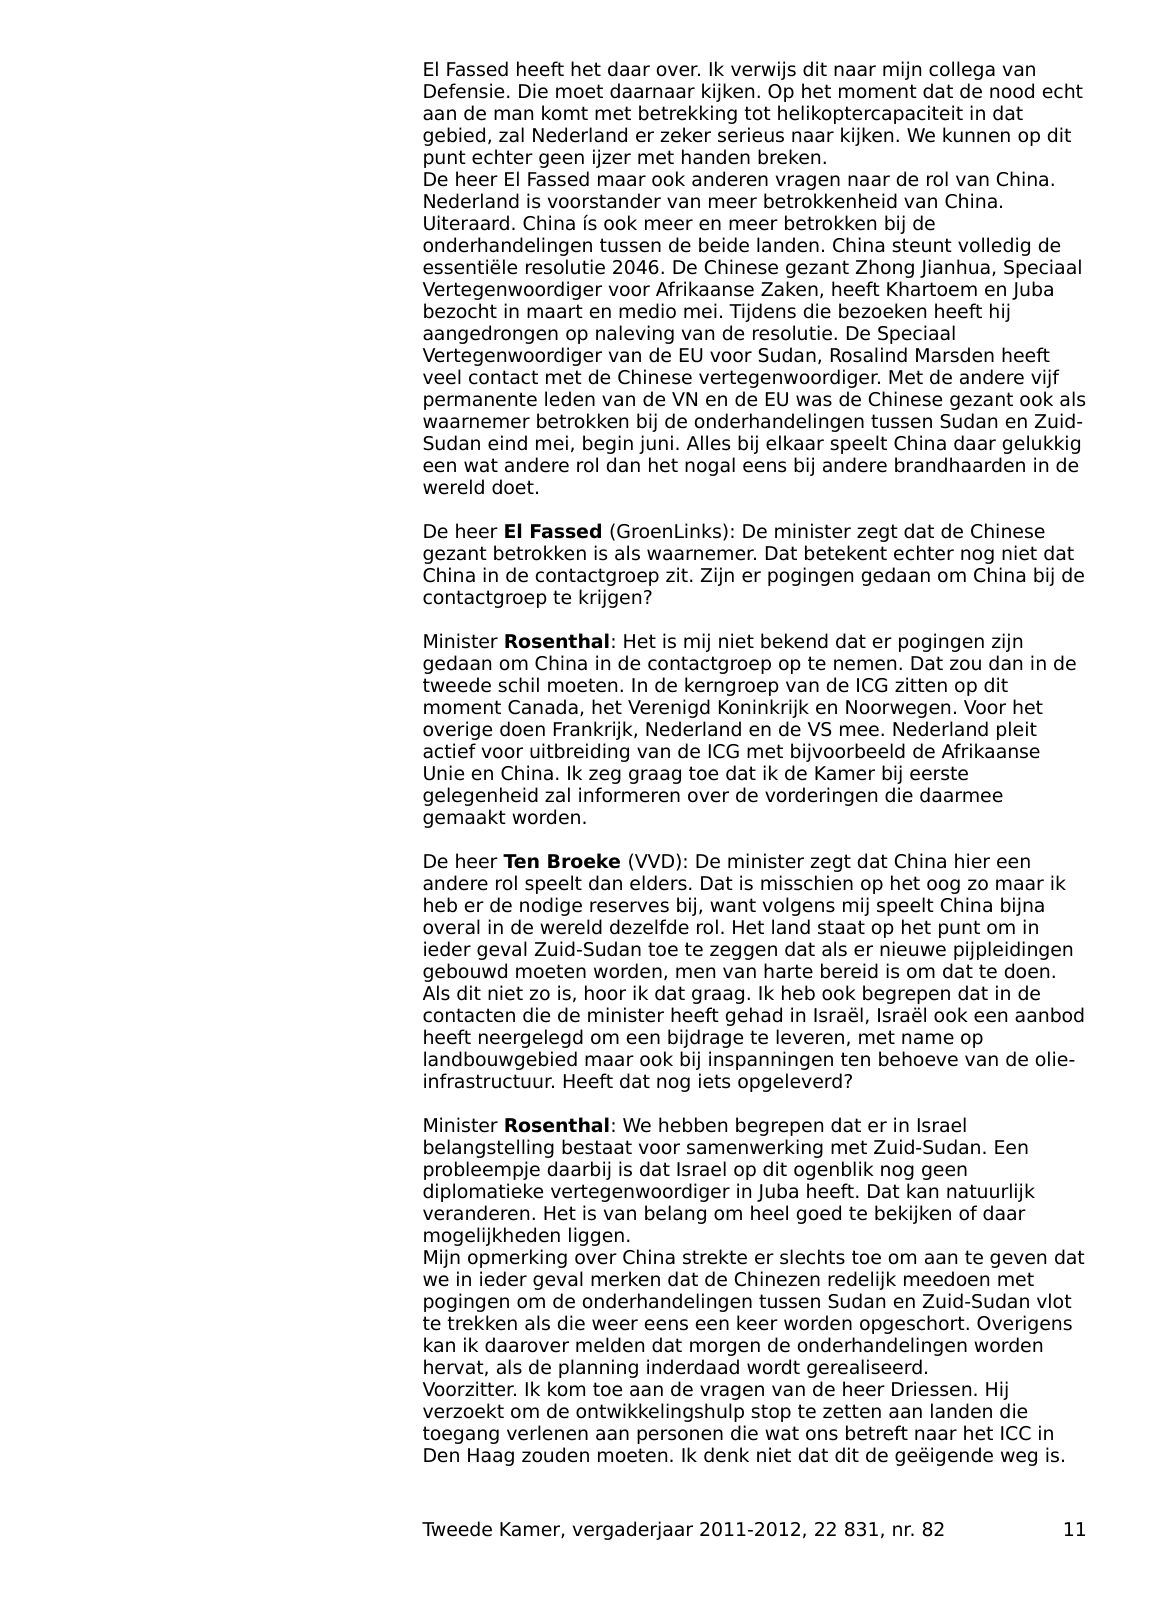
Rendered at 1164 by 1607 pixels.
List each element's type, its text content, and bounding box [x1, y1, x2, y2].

text De heer Ten Broeke (VVD): De minister zegt dat China hier een andere rol speelt dan elders. Dat is misschien op het oog zo maar ik heb er de nodige reserves bij, want volgens mij speelt China bijna overal in de wereld dezelfde rol. Het land staat op het punt om in ieder geval Zuid-Sudan toe te zeggen dat als er nieuwe pijpleidingen gebouwd moeten worden, men van harte bereid is om dat te doen. Als dit niet zo is, hoor ik dat graag. Ik heb ook begrepen dat in de contacten die de minister heeft gehad in Israël, Israël ook een aanbod heeft neergelegd om een bijdrage te leveren, met name op landbouwgebied maar ook bij inspanningen ten behoeve van de olie-infrastructuur. Heeft dat nog iets opgeleverd? [422, 851, 1087, 1093]
text Minister Rosenthal: We hebben begrepen dat er in Israel belangstelling bestaat voor samenwerking met Zuid-Sudan. Een probleempje daarbij is dat Israel op dit ogenblik nog geen diplomatieke vertegenwoordiger in Juba heeft. Dat kan natuurlijk veranderen. Het is van belang om heel goed te bekijken of daar mogelijkheden liggen. [422, 1115, 1087, 1247]
text De heer El Fassed maar ook anderen vragen naar de rol van China. Nederland is voorstander van meer betrokkenheid van China. Uiteraard. China ís ook meer en meer betrokken bij de onderhandelingen tussen de beide landen. China steunt volledig de essentiële resolutie 2046. De Chinese gezant Zhong Jianhua, Speciaal Vertegenwoordiger voor Afrikaanse Zaken, heeft Khartoem en Juba bezocht in maart en medio mei. Tijdens die bezoeken heeft hij aangedrongen op naleving van de resolutie. De Speciaal Vertegenwoordiger van de EU voor Sudan, Rosalind Marsden heeft veel contact met de Chinese vertegenwoordiger. Met de andere vijf permanente leden van de VN en de EU was de Chinese gezant ook als waarnemer betrokken bij de onderhandelingen tussen Sudan en Zuid-Sudan eind mei, begin juni. Alles bij elkaar speelt China daar gelukkig een wat andere rol dan het nogal eens bij andere brandhaarden in de wereld doet. [422, 169, 1087, 499]
text El Fassed heeft het daar over. Ik verwijs dit naar mijn collega van Defensie. Die moet daarnaar kijken. Op het moment dat de nood echt aan de man komt met betrekking tot helikoptercapaciteit in dat gebied, zal Nederland er zeker serieus naar kijken. We kunnen op dit punt echter geen ijzer met handen breken. [422, 59, 1087, 169]
text De heer El Fassed (GroenLinks): De minister zegt dat de Chinese gezant betrokken is als waarnemer. Dat betekent echter nog niet dat China in de contactgroep zit. Zijn er pogingen gedaan om China bij de contactgroep te krijgen? [422, 521, 1087, 609]
text Minister Rosenthal: Het is mij niet bekend dat er pogingen zijn gedaan om China in de contactgroep op te nemen. Dat zou dan in de tweede schil moeten. In de kerngroep van de ICG zitten op dit moment Canada, het Verenigd Koninkrijk en Noorwegen. Voor het overige doen Frankrijk, Nederland en de VS mee. Nederland pleit actief voor uitbreiding van de ICG met bijvoorbeeld de Afrikaanse Unie en China. Ik zeg graag toe dat ik de Kamer bij eerste gelegenheid zal informeren over de vorderingen die daarmee gemaakt worden. [422, 631, 1087, 829]
text Voorzitter. Ik kom toe aan de vragen van de heer Driessen. Hij verzoekt om de ontwikkelingshulp stop te zetten aan landen die toegang verlenen aan personen die wat ons betreft naar het ICC in Den Haag zouden moeten. Ik denk niet dat dit de geëigende weg is. [422, 1379, 1087, 1467]
text Mijn opmerking over China strekte er slechts toe om aan te geven dat we in ieder geval merken dat de Chinezen redelijk meedoen met pogingen om de onderhandelingen tussen Sudan en Zuid-Sudan vlot te trekken als die weer eens een keer worden opgeschort. Overigens kan ik daarover melden dat morgen de onderhandelingen worden hervat, als de planning inderdaad wordt gerealiseerd. [422, 1247, 1087, 1379]
